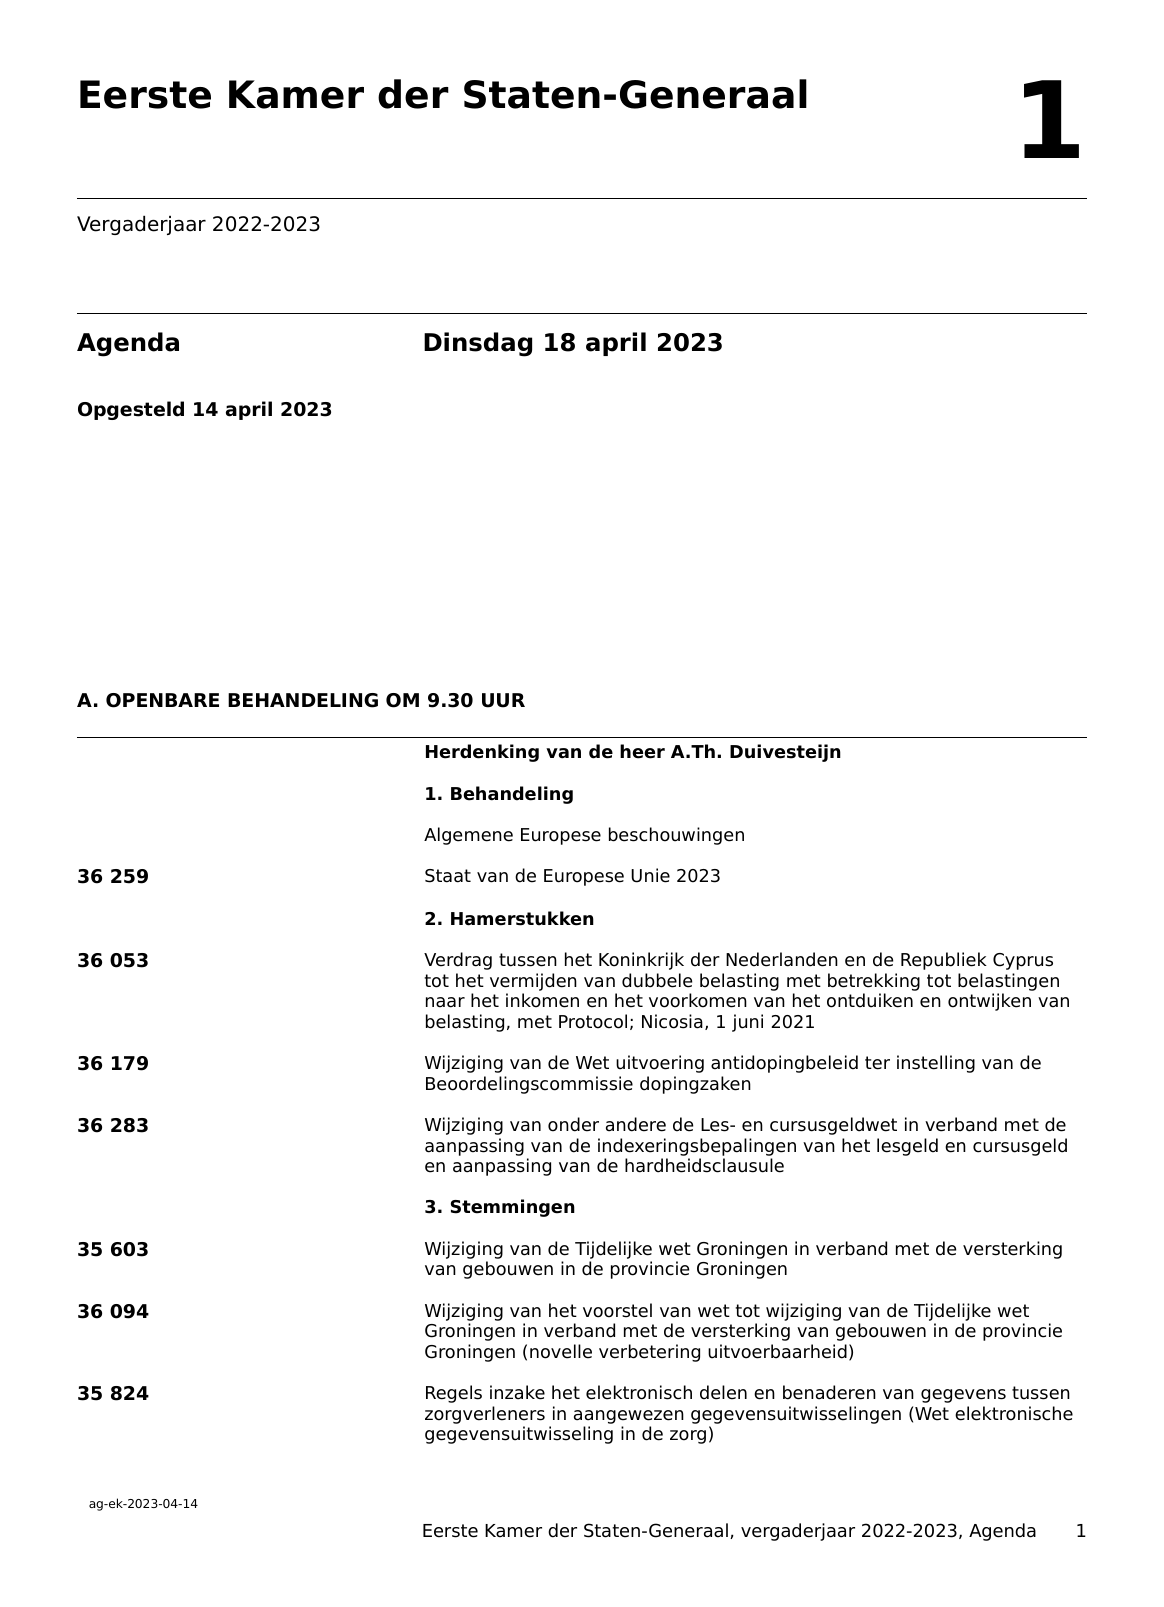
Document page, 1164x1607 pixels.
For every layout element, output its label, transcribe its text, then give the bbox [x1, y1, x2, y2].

table_cell [77, 888, 401, 909]
table_cell [401, 804, 418, 825]
table_cell [401, 763, 418, 784]
table_cell Wijziging van het voorstel van wet tot wijziging van de Tijdelijke wet Groningen in verband met de versterking van gebouwen in de provincie Groningen (novelle verbetering uitvoerbaarheid) [418, 1301, 1087, 1362]
table_cell [77, 1218, 401, 1239]
table_cell Wijziging van onder andere de Les- en cursusgeldwet in verband met de aanpassing van de indexeringsbepalingen van het lesgeld en cursusgeld en aanpassing van de hardheidsclausule [418, 1115, 1087, 1177]
table_cell [401, 1301, 418, 1362]
table_cell [77, 929, 401, 950]
table_cell [418, 1094, 1087, 1115]
table_cell [77, 825, 401, 846]
table_cell [418, 804, 1087, 825]
table_cell [77, 846, 401, 866]
table_cell 3. Stemmingen [418, 1198, 1087, 1218]
table_cell [418, 1033, 1087, 1053]
table_cell [77, 763, 401, 784]
table_cell Algemene Europese beschouwingen [418, 825, 1087, 846]
table_cell [401, 846, 418, 866]
table_cell [401, 1363, 418, 1383]
table_cell [401, 1218, 418, 1239]
table_cell Staat van de Europese Unie 2023 [418, 866, 1087, 888]
table_cell Vergaderjaar 2022-2023 [77, 199, 1087, 313]
table_cell [418, 1218, 1087, 1239]
table_cell [401, 1383, 418, 1445]
table_cell 2. Hamerstukken [418, 909, 1087, 929]
table_cell [401, 1239, 418, 1280]
table_cell [401, 888, 418, 909]
table_cell [401, 825, 418, 846]
table_cell [418, 763, 1087, 784]
table_cell [401, 1033, 418, 1053]
table_header [77, 738, 401, 763]
table_cell [77, 1445, 401, 1466]
table_cell [77, 1177, 401, 1197]
table_cell [401, 1115, 418, 1177]
table_cell [77, 804, 401, 825]
table_cell Verdrag tussen het Koninkrijk der Nederlanden en de Republiek Cyprus tot het vermijden van dubbele belasting met betrekking tot belastingen naar het inkomen en het voorkomen van het ontduiken en ontwijken van belasting, met Protocol; Nicosia, 1 juni 2021 [418, 950, 1087, 1032]
table_cell [77, 784, 401, 804]
table_cell [401, 866, 418, 888]
table_cell Agenda [77, 314, 422, 357]
table_cell [77, 909, 401, 929]
table_cell [418, 1363, 1087, 1383]
table_cell 36 283 [77, 1115, 401, 1177]
table_header Eerste Kamer der Staten-Generaal [77, 59, 886, 198]
table_cell [418, 846, 1087, 866]
table_cell [401, 1198, 418, 1218]
table_cell 36 259 [77, 866, 401, 888]
text ag-ek-2023-04-14 [88, 1497, 323, 1511]
table_cell Wijziging van de Tijdelijke wet Groningen in verband met de versterking van gebouwen in de provincie Groningen [418, 1239, 1087, 1280]
table_cell 36 179 [77, 1053, 401, 1094]
table_cell 36 094 [77, 1301, 401, 1362]
table_cell [418, 1280, 1087, 1301]
table_cell [401, 1280, 418, 1301]
table_cell [401, 1053, 418, 1094]
table_header Herdenking van de heer A.Th. Duivesteijn [418, 738, 1087, 763]
table_cell 35 603 [77, 1239, 401, 1280]
table_cell [77, 1198, 401, 1218]
table_cell 36 053 [77, 950, 401, 1032]
table_cell [401, 1445, 418, 1466]
table_cell [418, 1445, 1087, 1466]
table_cell 35 824 [77, 1383, 401, 1445]
subtitle A. OPENBARE BEHANDELING OM 9.30 UUR [77, 690, 1087, 712]
table_cell [401, 1094, 418, 1115]
table_cell [77, 1363, 401, 1383]
table_cell Dinsdag 18 april 2023 [422, 314, 1087, 357]
table_cell [418, 1177, 1087, 1197]
table_header 1 [886, 59, 1087, 198]
table_cell [401, 950, 418, 1032]
table_cell [401, 1177, 418, 1197]
table_header [401, 738, 418, 763]
table_cell Regels inzake het elektronisch delen en benaderen van gegevens tussen zorgverleners in aangewezen gegevensuitwisselingen (Wet elektronische gegevensuitwisseling in de zorg) [418, 1383, 1087, 1445]
table_cell [418, 929, 1087, 950]
text Opgesteld 14 april 2023 [77, 399, 1087, 421]
table_cell [401, 929, 418, 950]
table_cell [77, 1033, 401, 1053]
table_cell [401, 784, 418, 804]
table_cell Wijziging van de Wet uitvoering antidopingbeleid ter instelling van de Beoordelingscommissie dopingzaken [418, 1053, 1087, 1094]
table_cell [77, 1280, 401, 1301]
table_cell 1. Behandeling [418, 784, 1087, 804]
table_cell [418, 888, 1087, 909]
table_cell [77, 1094, 401, 1115]
table_cell [401, 909, 418, 929]
